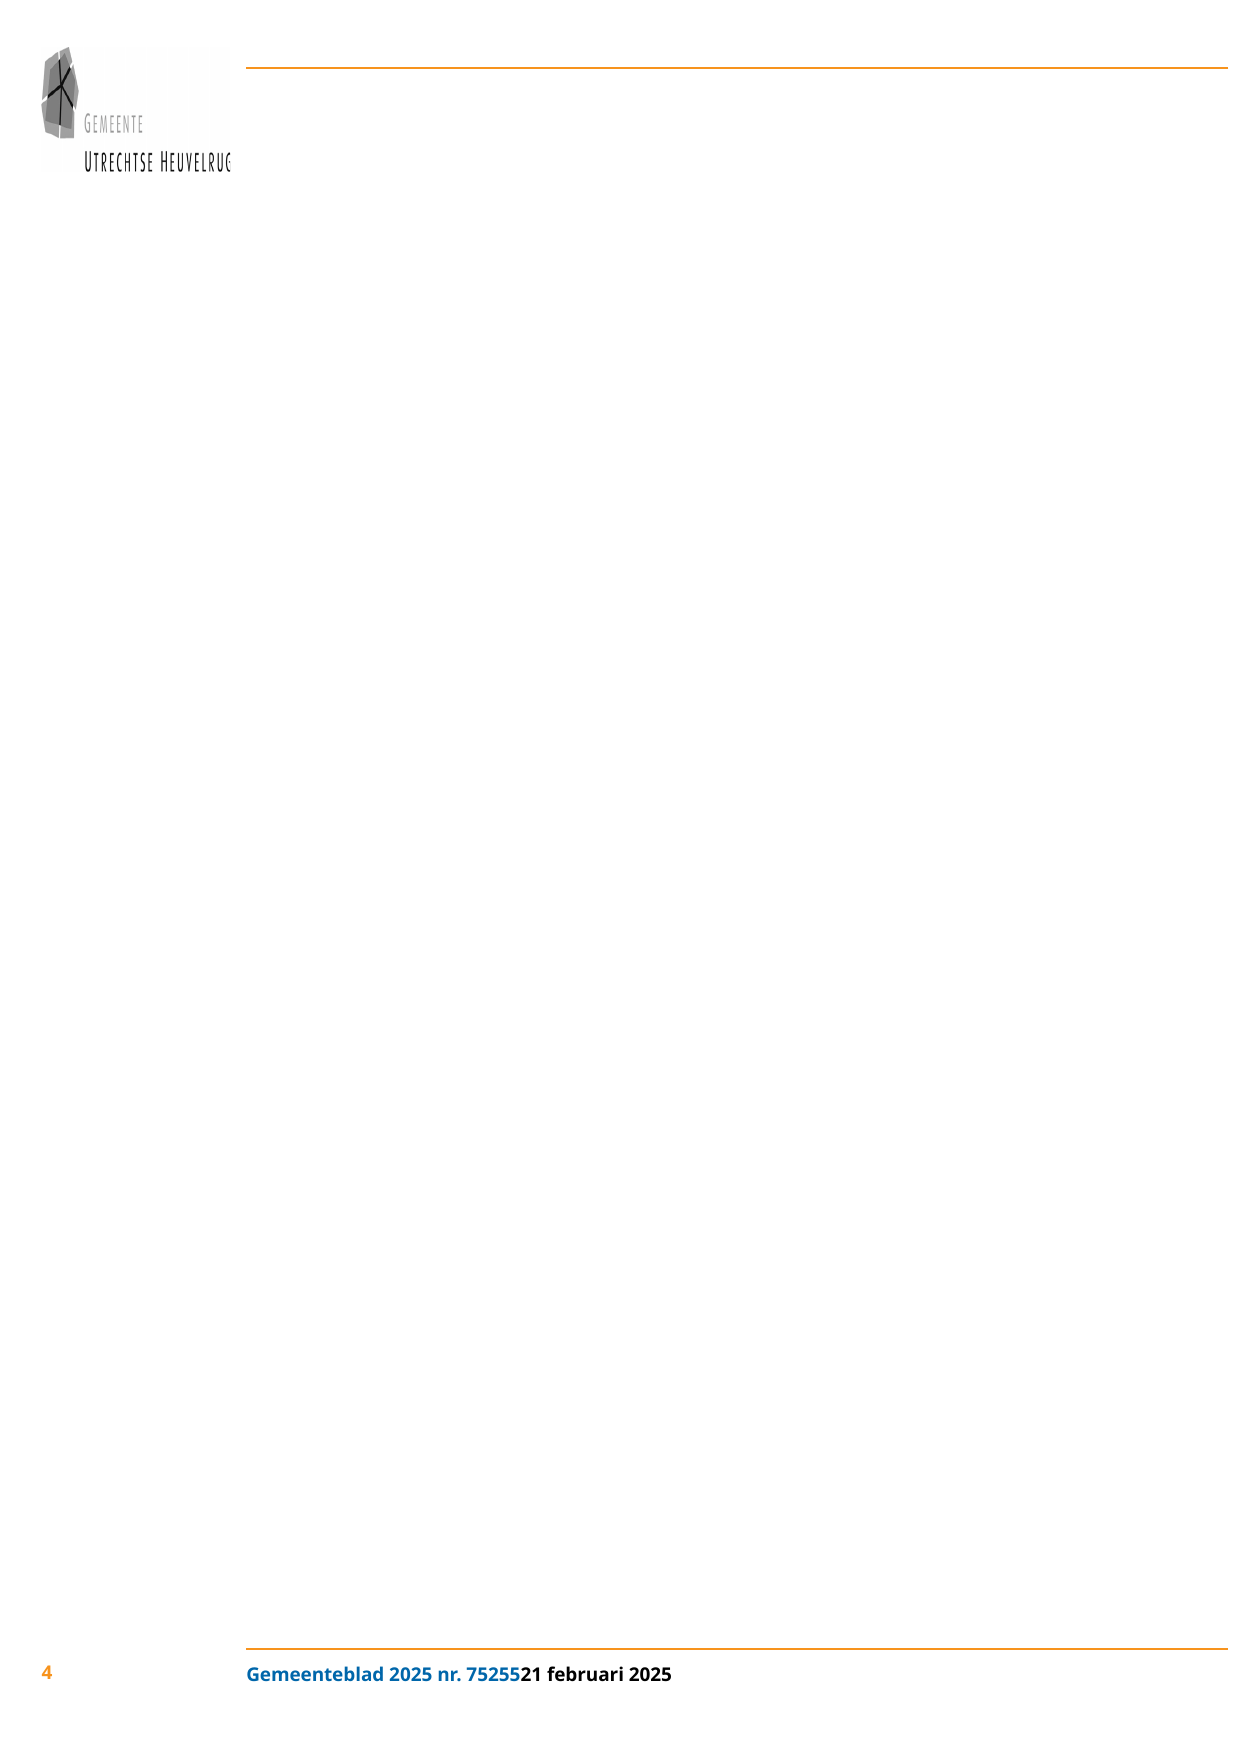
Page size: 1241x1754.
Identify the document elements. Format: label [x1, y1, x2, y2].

picture [41, 47, 231, 172]
